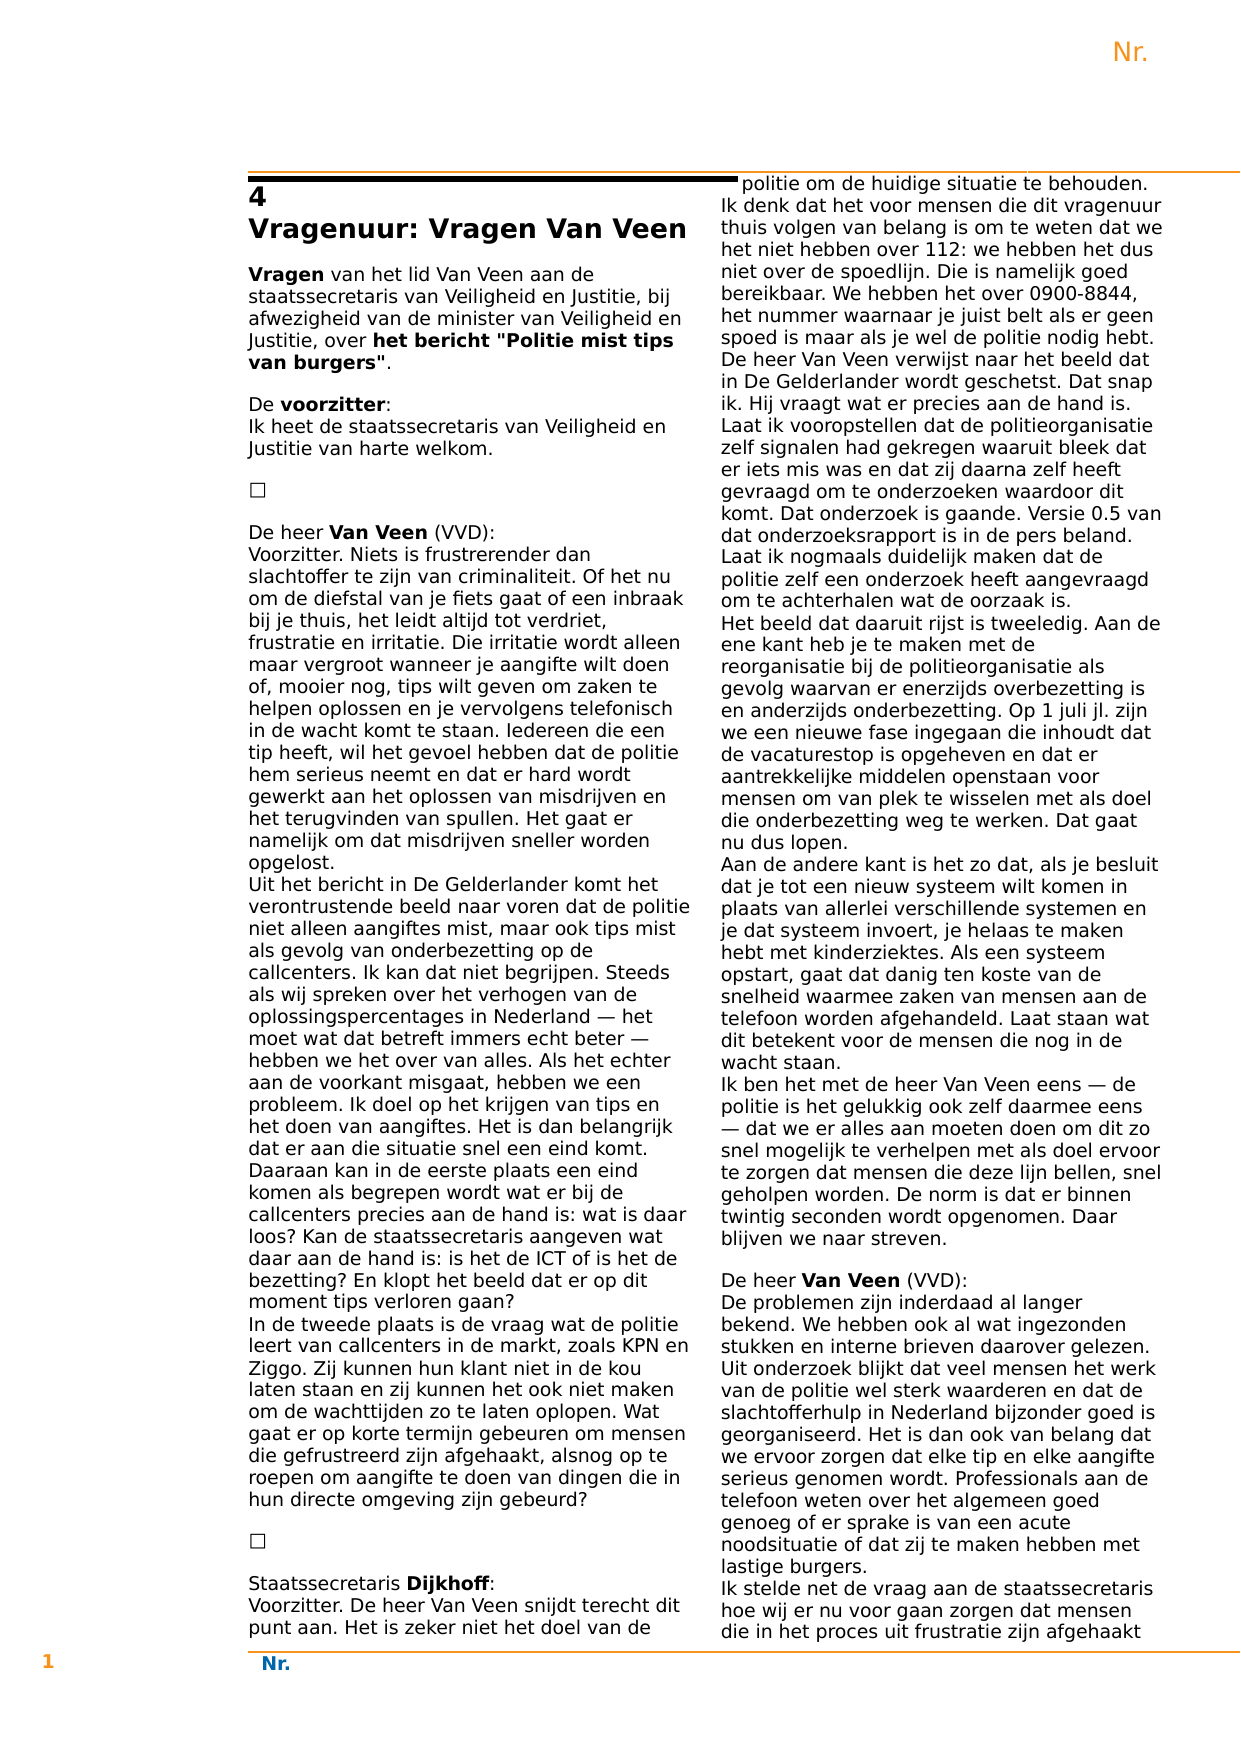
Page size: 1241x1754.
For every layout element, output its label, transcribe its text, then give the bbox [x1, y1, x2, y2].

text De voorzitter: [248, 394, 691, 416]
text ⬜ [248, 1531, 691, 1553]
text Aan de andere kant is het zo dat, als je besluit dat je tot een nieuw systeem wilt komen in plaats van allerlei verschillende systemen en je dat systeem invoert, je helaas te maken hebt met kinderziektes. Als een systeem opstart, gaat dat danig ten koste van de snelheid waarmee zaken van mensen aan de telefoon worden afgehandeld. Laat staan wat dit betekent voor de mensen die nog in de wacht staan. [721, 854, 1163, 1074]
text Ik stelde net de vraag aan de staatssecretaris hoe wij er nu voor gaan zorgen dat mensen die in het proces uit frustratie zijn afgehaakt [721, 1577, 1163, 1643]
text De heer Van Veen verwijst naar het beeld dat in De Gelderlander wordt geschetst. Dat snap ik. Hij vraagt wat er precies aan de hand is. Laat ik vooropstellen dat de politieorganisatie zelf signalen had gekregen waaruit bleek dat er iets mis was en dat zij daarna zelf heeft gevraagd om te onderzoeken waardoor dit komt. Dat onderzoek is gaande. Versie 0.5 van dat onderzoeksrapport is in de pers beland. Laat ik nogmaals duidelijk maken dat de politie zelf een onderzoek heeft aangevraagd om te achterhalen wat de oorzaak is. [721, 349, 1163, 612]
text Ik heet de staatssecretaris van Veiligheid en Justitie van harte welkom. [248, 416, 691, 460]
text Uit het bericht in De Gelderlander komt het verontrustende beeld naar voren dat de politie niet alleen aangiftes mist, maar ook tips mist als gevolg van onderbezetting op de callcenters. Ik kan dat niet begrijpen. Steeds als wij spreken over het verhogen van de oplossingspercentages in Nederland — het moet wat dat betreft immers echt beter — hebben we het over van alles. Als het echter aan de voorkant misgaat, hebben we een probleem. Ik doel op het krijgen van tips en het doen van aangiftes. Het is dan belangrijk dat er aan die situatie snel een eind komt. Daaraan kan in de eerste plaats een eind komen als begrepen wordt wat er bij de callcenters precies aan de hand is: wat is daar loos? Kan de staatssecretaris aangeven wat daar aan de hand is: is het de ICT of is het de bezetting? En klopt het beeld dat er op dit moment tips verloren gaan? [248, 874, 691, 1313]
text Het beeld dat daaruit rijst is tweeledig. Aan de ene kant heb je te maken met de reorganisatie bij de politieorganisatie als gevolg waarvan er enerzijds overbezetting is en anderzijds onderbezetting. Op 1 juli jl. zijn we een nieuwe fase ingegaan die inhoudt dat de vacaturestop is opgeheven en dat er aantrekkelijke middelen openstaan voor mensen om van plek te wisselen met als doel die onderbezetting weg te werken. Dat gaat nu dus lopen. [721, 612, 1163, 854]
text De heer Van Veen (VVD): [721, 1270, 1163, 1292]
text In de tweede plaats is de vraag wat de politie leert van callcenters in de markt, zoals KPN en Ziggo. Zij kunnen hun klant niet in de kou laten staan en zij kunnen het ook niet maken om de wachttijden zo te laten oplopen. Wat gaat er op korte termijn gebeuren om mensen die gefrustreerd zijn afgehaakt, alsnog op te roepen om aangifte te doen van dingen die in hun directe omgeving zijn gebeurd? [248, 1313, 691, 1511]
text Ik ben het met de heer Van Veen eens — de politie is het gelukkig ook zelf daarmee eens — dat we er alles aan moeten doen om dit zo snel mogelijk te verhelpen met als doel ervoor te zorgen dat mensen die deze lijn bellen, snel geholpen worden. De norm is dat er binnen twintig seconden wordt opgenomen. Daar blijven we naar streven. [721, 1074, 1163, 1250]
title 4 Vragenuur: Vragen Van Veen [248, 182, 691, 244]
text De heer Van Veen (VVD): [248, 522, 691, 544]
text De problemen zijn inderdaad al langer bekend. We hebben ook al wat ingezonden stukken en interne brieven daarover gelezen. Uit onderzoek blijkt dat veel mensen het werk van de politie wel sterk waarderen en dat de slachtofferhulp in Nederland bijzonder goed is georganiseerd. Het is dan ook van belang dat we ervoor zorgen dat elke tip en elke aangifte serieus genomen wordt. Professionals aan de telefoon weten over het algemeen goed genoeg of er sprake is van een acute noodsituatie of dat zij te maken hebben met lastige burgers. [721, 1292, 1163, 1577]
text ⬜ [248, 480, 691, 502]
text Voorzitter. De heer Van Veen snijdt terecht dit punt aan. Het is zeker niet het doel van de [248, 1595, 691, 1639]
text Vragen van het lid Van Veen aan de staatssecretaris van Veiligheid en Justitie, bij afwezigheid van de minister van Veiligheid en Justitie, over het bericht "Politie mist tips van burgers". [248, 264, 691, 374]
text politie om de huidige situatie te behouden. Ik denk dat het voor mensen die dit vragenuur thuis volgen van belang is om te weten dat we het niet hebben over 112: we hebben het dus niet over de spoedlijn. Die is namelijk goed bereikbaar. We hebben het over 0900-8844, het nummer waarnaar je juist belt als er geen spoed is maar als je wel de politie nodig hebt. [721, 173, 1163, 349]
text Staatssecretaris Dijkhoff: [248, 1573, 691, 1595]
text Voorzitter. Niets is frustrerender dan slachtoffer te zijn van criminaliteit. Of het nu om de diefstal van je fiets gaat of een inbraak bij je thuis, het leidt altijd tot verdriet, frustratie en irritatie. Die irritatie wordt alleen maar vergroot wanneer je aangifte wilt doen of, mooier nog, tips wilt geven om zaken te helpen oplossen en je vervolgens telefonisch in de wacht komt te staan. Iedereen die een tip heeft, wil het gevoel hebben dat de politie hem serieus neemt en dat er hard wordt gewerkt aan het oplossen van misdrijven en het terugvinden van spullen. Het gaat er namelijk om dat misdrijven sneller worden opgelost. [248, 544, 691, 874]
